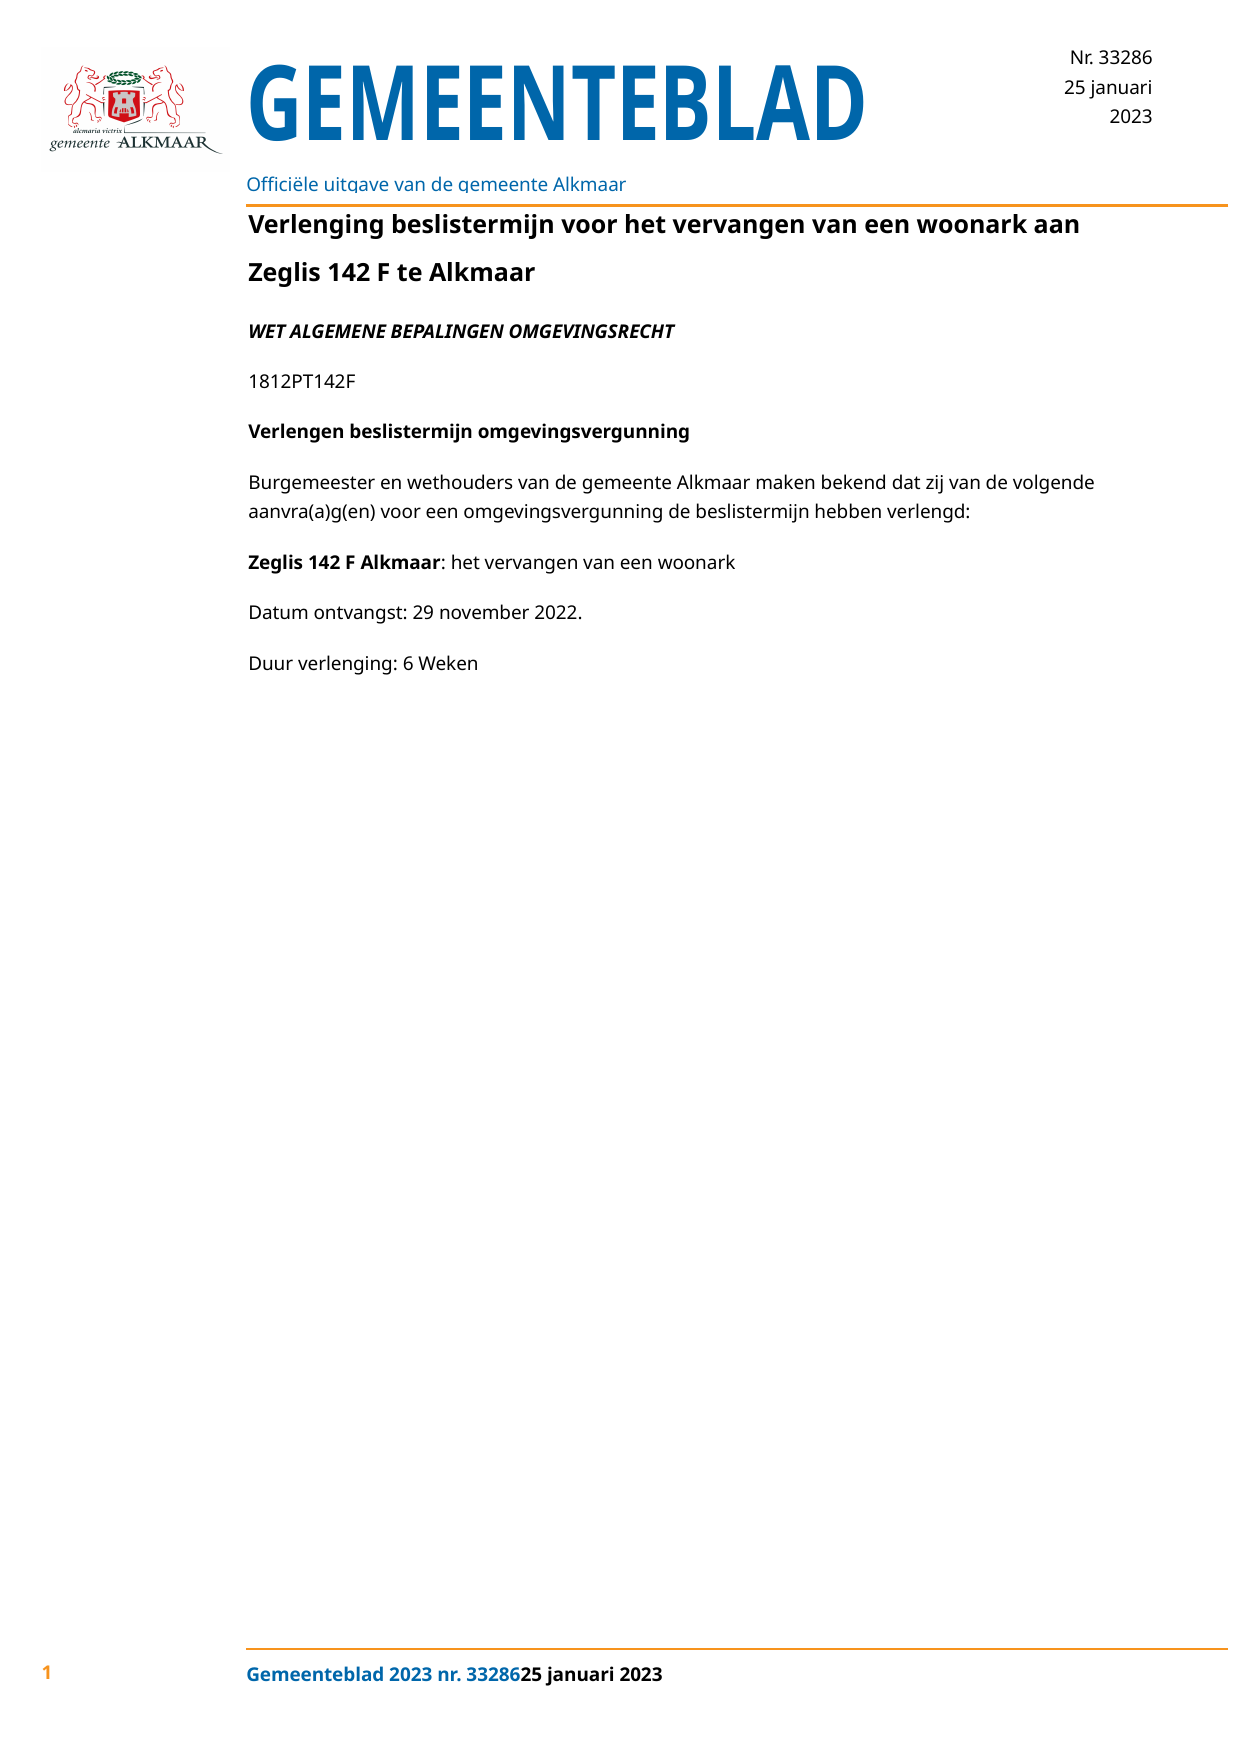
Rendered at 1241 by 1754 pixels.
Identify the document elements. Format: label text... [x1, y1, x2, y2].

text 1812PT142F [248, 368, 1152, 394]
text Burgemeester en wethouders van de gemeente Alkmaar maken bekend dat zij van de volgende aanvra(a)g(en) voor een omgevingsvergunning de beslistermijn hebben verlengd: [248, 469, 1152, 524]
text Datum ontvangst: 29 november 2022. [248, 599, 1152, 625]
text Verlenging beslistermijn voor het vervangen van een woonark aan Zeglis 142 F te Alkmaar [248, 207, 1152, 288]
text WET ALGEMENE BEPALINGEN OMGEVINGSRECHT [248, 318, 1152, 344]
text Zeglis 142 F Alkmaar: het vervangen van een woonark [248, 549, 1152, 575]
picture [41, 47, 231, 172]
text Verlengen beslistermijn omgevingsvergunning [248, 419, 1152, 444]
text Duur verlenging: 6 Weken [248, 650, 1152, 676]
